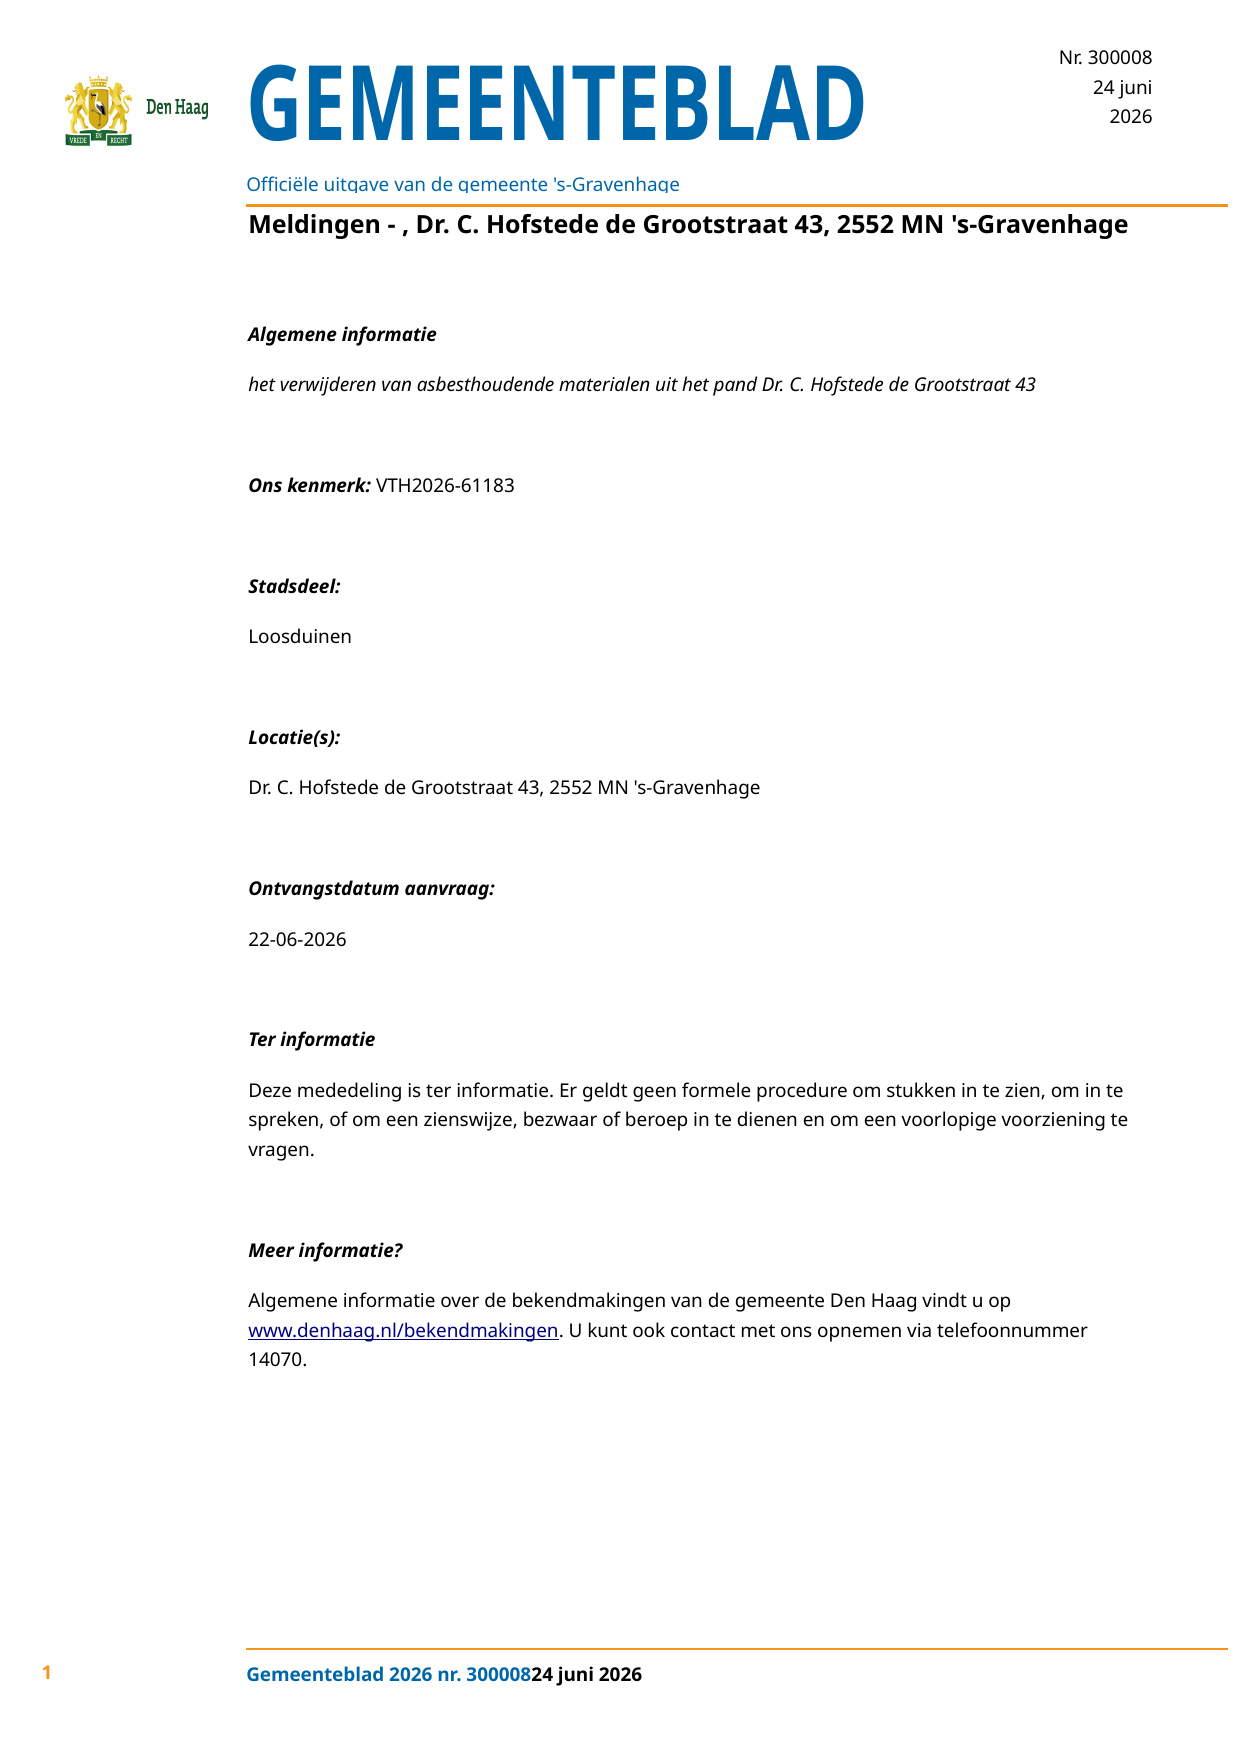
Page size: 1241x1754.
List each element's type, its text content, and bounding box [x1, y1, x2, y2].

text Algemene informatie over de bekendmakingen van de gemeente Den Haag vindt u op www.denhaag.nl/bekendmakingen. U kunt ook contact met ons opnemen via telefoonnummer 14070. [248, 1287, 1152, 1372]
text Loosduinen [248, 623, 1152, 649]
text Meldingen - , Dr. C. Hofstede de Grootstraat 43, 2552 MN 's-Gravenhage [248, 207, 1152, 241]
text Meer informatie? [248, 1237, 1152, 1263]
text Locatie(s): [248, 724, 1152, 750]
text het verwijderen van asbesthoudende materialen uit het pand Dr. C. Hofstede de Grootstraat 43 [248, 371, 1152, 397]
text Deze mededeling is ter informatie. Er geldt geen formele procedure om stukken in te zien, om in te spreken, of om een zienswijze, bezwaar of beroep in te dienen en om een voorlopige voorziening te vragen. [248, 1077, 1152, 1162]
text Algemene informatie [248, 321, 1152, 346]
text Stadsdeel: [248, 573, 1152, 598]
text Dr. C. Hofstede de Grootstraat 43, 2552 MN 's-Gravenhage [248, 774, 1152, 800]
picture [41, 47, 231, 172]
text Ons kenmerk: VTH2026-61183 [248, 472, 1152, 498]
text 22-06-2026 [248, 926, 1152, 951]
text Ontvangstdatum aanvraag: [248, 875, 1152, 901]
text Ter informatie [248, 1027, 1152, 1052]
